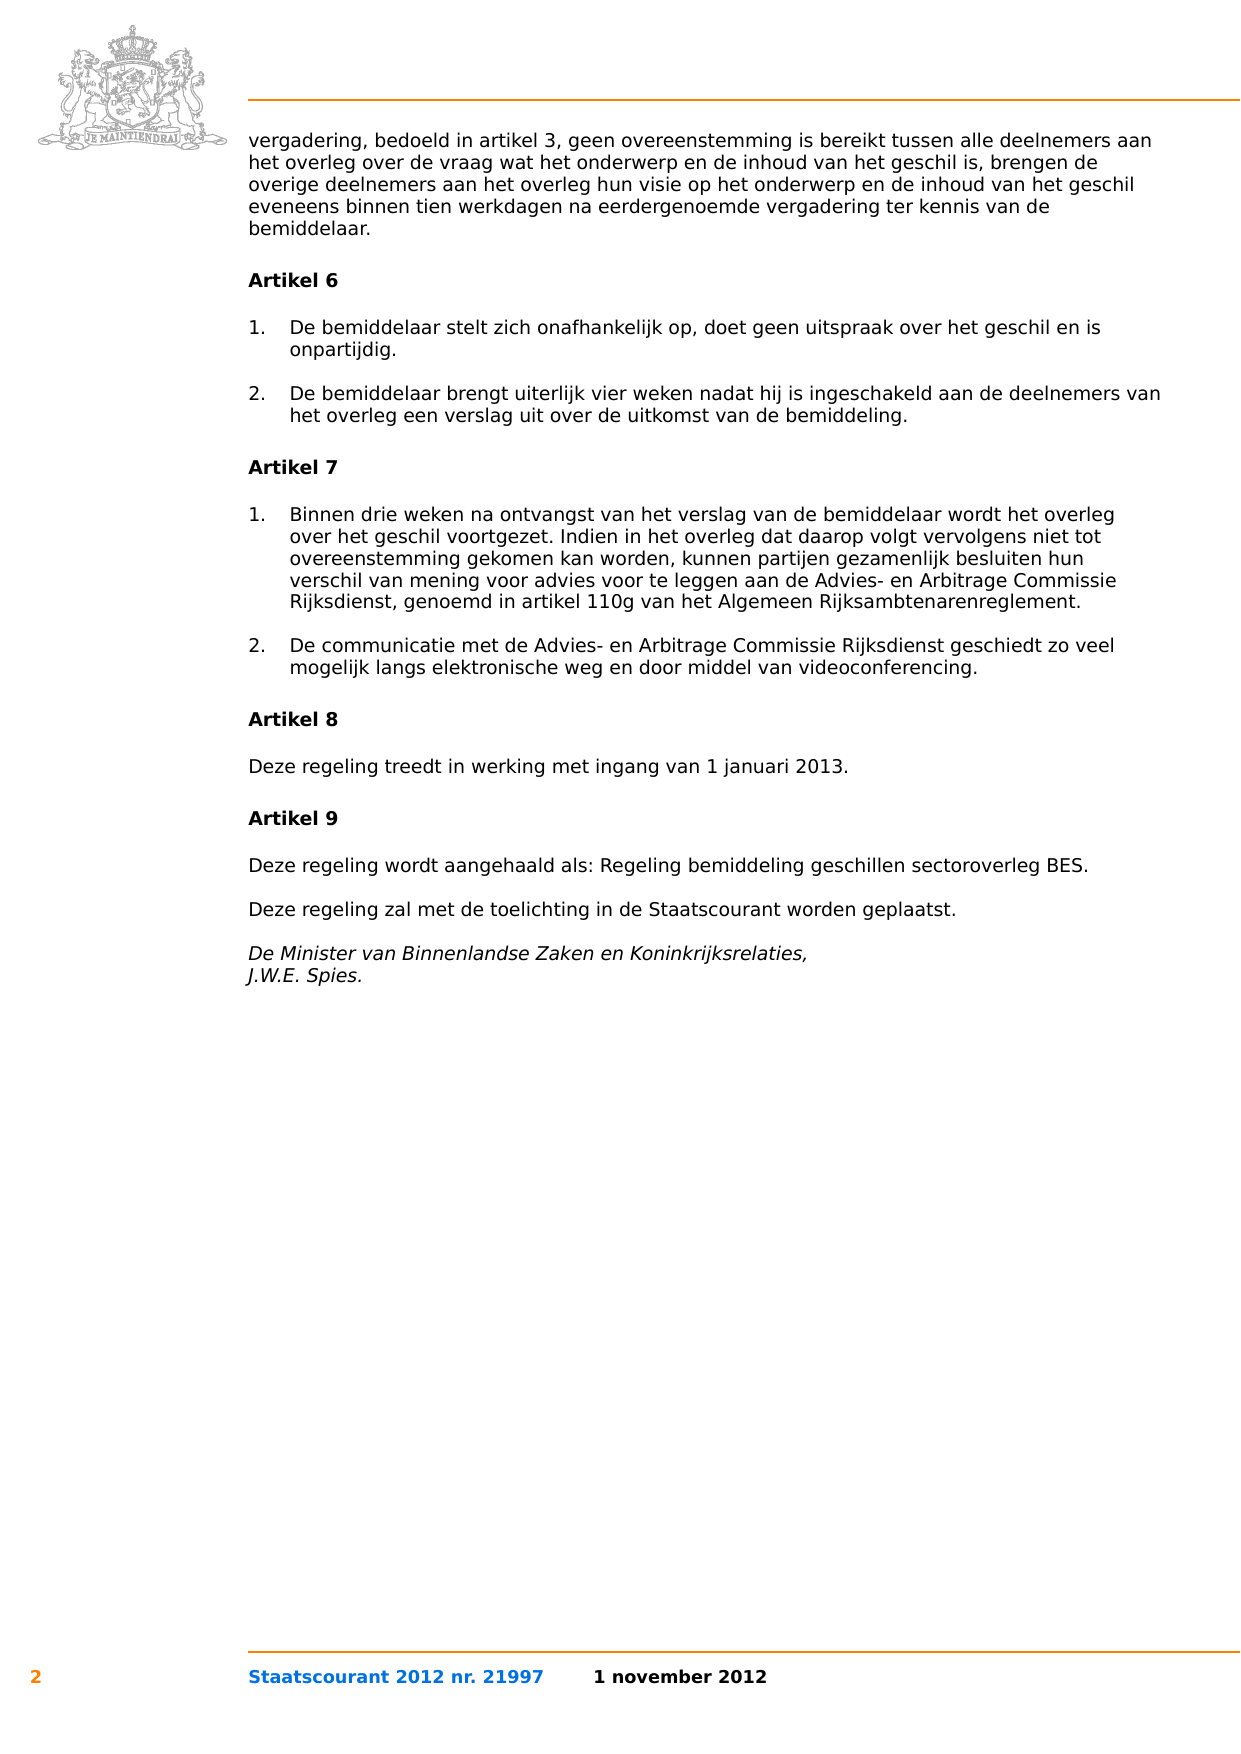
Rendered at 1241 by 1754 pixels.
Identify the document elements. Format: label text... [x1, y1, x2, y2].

text Deze regeling zal met de toelichting in de Staatscourant worden geplaatst. [248, 899, 1163, 921]
subtitle Artikel 8 [248, 709, 1163, 731]
text 2. De bemiddelaar brengt uiterlijk vier weken nadat hij is ingeschakeld aan de deelnemers van het overleg een verslag uit over de uitkomst van de bemiddeling. [248, 383, 1163, 427]
text vergadering, bedoeld in artikel 3, geen overeenstemming is bereikt tussen alle deelnemers aan het overleg over de vraag wat het onderwerp en de inhoud van het geschil is, brengen de overige deelnemers aan het overleg hun visie op het onderwerp en de inhoud van het geschil eveneens binnen tien werkdagen na eerdergenoemde vergadering ter kennis van de bemiddelaar. [248, 130, 1163, 240]
text Deze regeling treedt in werking met ingang van 1 januari 2013. [248, 756, 1163, 778]
picture [38, 25, 227, 150]
subtitle Artikel 7 [248, 457, 1163, 478]
subtitle Artikel 6 [248, 270, 1163, 292]
subtitle Artikel 9 [248, 808, 1163, 830]
text Deze regeling wordt aangehaald als: Regeling bemiddeling geschillen sectoroverleg BES. [248, 855, 1163, 877]
text De Minister van Binnenlandse Zaken en Koninkrijksrelaties, J.W.E. Spies. [248, 943, 1163, 987]
text 1. De bemiddelaar stelt zich onafhankelijk op, doet geen uitspraak over het geschil en is onpartijdig. [248, 317, 1163, 361]
text 2. De communicatie met de Advies- en Arbitrage Commissie Rijksdienst geschiedt zo veel mogelijk langs elektronische weg en door middel van videoconferencing. [248, 635, 1163, 679]
text 1. Binnen drie weken na ontvangst van het verslag van de bemiddelaar wordt het overleg over het geschil voortgezet. Indien in het overleg dat daarop volgt vervolgens niet tot overeenstemming gekomen kan worden, kunnen partijen gezamenlijk besluiten hun verschil van mening voor advies voor te leggen aan de Advies- en Arbitrage Commissie Rijksdienst, genoemd in artikel 110g van het Algemeen Rijksambtenarenreglement. [248, 503, 1163, 613]
